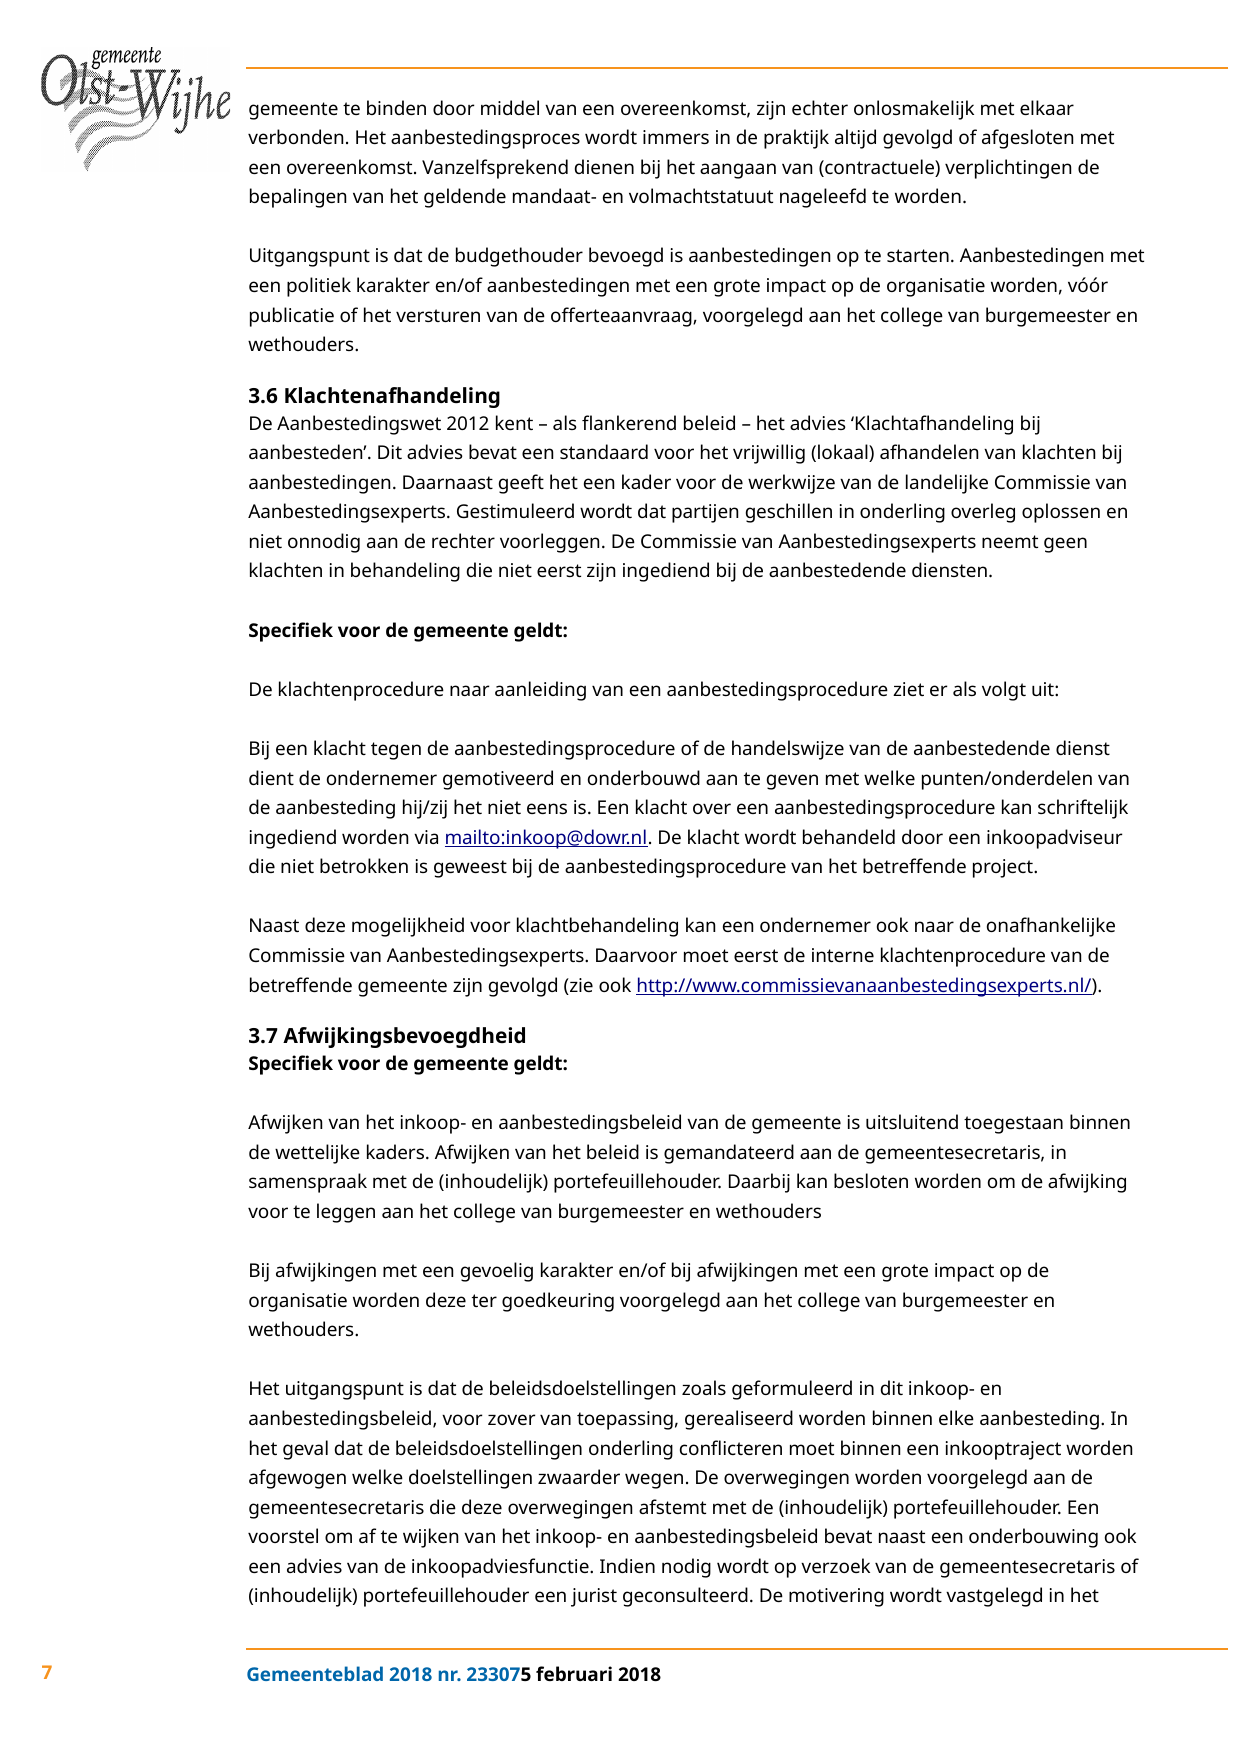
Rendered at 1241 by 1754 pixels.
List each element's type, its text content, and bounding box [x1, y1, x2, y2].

table_header Specifiek voor de gemeente geldt: De klachtenprocedure naar aanleiding van een aanbestedingsprocedure ziet er als volgt uit: Bij een klacht tegen de aanbestedingsprocedure of de handelswijze van de aanbestedende dienst dient de ondernemer gemotiveerd en onderbouwd aan te geven met welke punten/onderdelen van de aanbesteding hij/zij het niet eens is. Een klacht over een aanbestedingsprocedure kan schriftelijk ingediend worden via mailto:inkoop@dowr.nl. De klacht wordt behandeld door een inkoopadviseur die niet betrokken is geweest bij de aanbestedingsprocedure van het betreffende project. Naast deze mogelijkheid voor klachtbehandeling kan een ondernemer ook naar de onafhankelijke Commissie van Aanbestedingsexperts. Daarvoor moet eerst de interne klachtenprocedure van de betreffende gemeente zijn gevolgd (zie ook http://www.commissievanaanbestedingsexperts.nl/). [248, 617, 1152, 998]
text 3.6 Klachtenafhandeling [248, 381, 1152, 410]
table_header gemeente te binden door middel van een overeenkomst, zijn echter onlosmakelijk met elkaar verbonden. Het aanbestedingsproces wordt immers in de praktijk altijd gevolgd of afgesloten met een overeenkomst. Vanzelfsprekend dienen bij het aangaan van (contractuele) verplichtingen de bepalingen van het geldende mandaat- en volmachtstatuut nageleefd te worden. Uitgangspunt is dat de budgethouder bevoegd is aanbestedingen op te starten. Aanbestedingen met een politiek karakter en/of aanbestedingen met een grote impact op de organisatie worden, vóór publicatie of het versturen van de offerteaanvraag, voorgelegd aan het college van burgemeester en wethouders. [248, 95, 1152, 357]
table_header Specifiek voor de gemeente geldt: Afwijken van het inkoop- en aanbestedingsbeleid van de gemeente is uitsluitend toegestaan binnen de wettelijke kaders. Afwijken van het beleid is gemandateerd aan de gemeentesecretaris, in samenspraak met de (inhoudelijk) portefeuillehouder. Daarbij kan besloten worden om de afwijking voor te leggen aan het college van burgemeester en wethouders Bij afwijkingen met een gevoelig karakter en/of bij afwijkingen met een grote impact op de organisatie worden deze ter goedkeuring voorgelegd aan het college van burgemeester en wethouders. Het uitgangspunt is dat de beleidsdoelstellingen zoals geformuleerd in dit inkoop- en aanbestedingsbeleid, voor zover van toepassing, gerealiseerd worden binnen elke aanbesteding. In het geval dat de beleidsdoelstellingen onderling conflicteren moet binnen een inkooptraject worden afgewogen welke doelstellingen zwaarder wegen. De overwegingen worden voorgelegd aan de gemeentesecretaris die deze overwegingen afstemt met de (inhoudelijk) portefeuillehouder. Een voorstel om af te wijken van het inkoop- en aanbestedingsbeleid bevat naast een onderbouwing ook een advies van de inkoopadviesfunctie. Indien nodig wordt op verzoek van de gemeentesecretaris of (inhoudelijk) portefeuillehouder een jurist geconsulteerd. De motivering wordt vastgelegd in het [248, 1050, 1152, 1608]
text De Aanbestedingswet 2012 kent – als flankerend beleid – het advies ‘Klachtafhandeling bij aanbesteden’. Dit advies bevat een standaard voor het vrijwillig (lokaal) afhandelen van klachten bij aanbestedingen. Daarnaast geeft het een kader voor de werkwijze van de landelijke Commissie van Aanbestedingsexperts. Gestimuleerd wordt dat partijen geschillen in onderling overleg oplossen en niet onnodig aan de rechter voorleggen. De Commissie van Aanbestedingsexperts neemt geen klachten in behandeling die niet eerst zijn ingediend bij de aanbestedende diensten. [248, 410, 1152, 583]
picture [41, 47, 231, 172]
text 3.7 Afwijkingsbevoegdheid [248, 1022, 1152, 1050]
